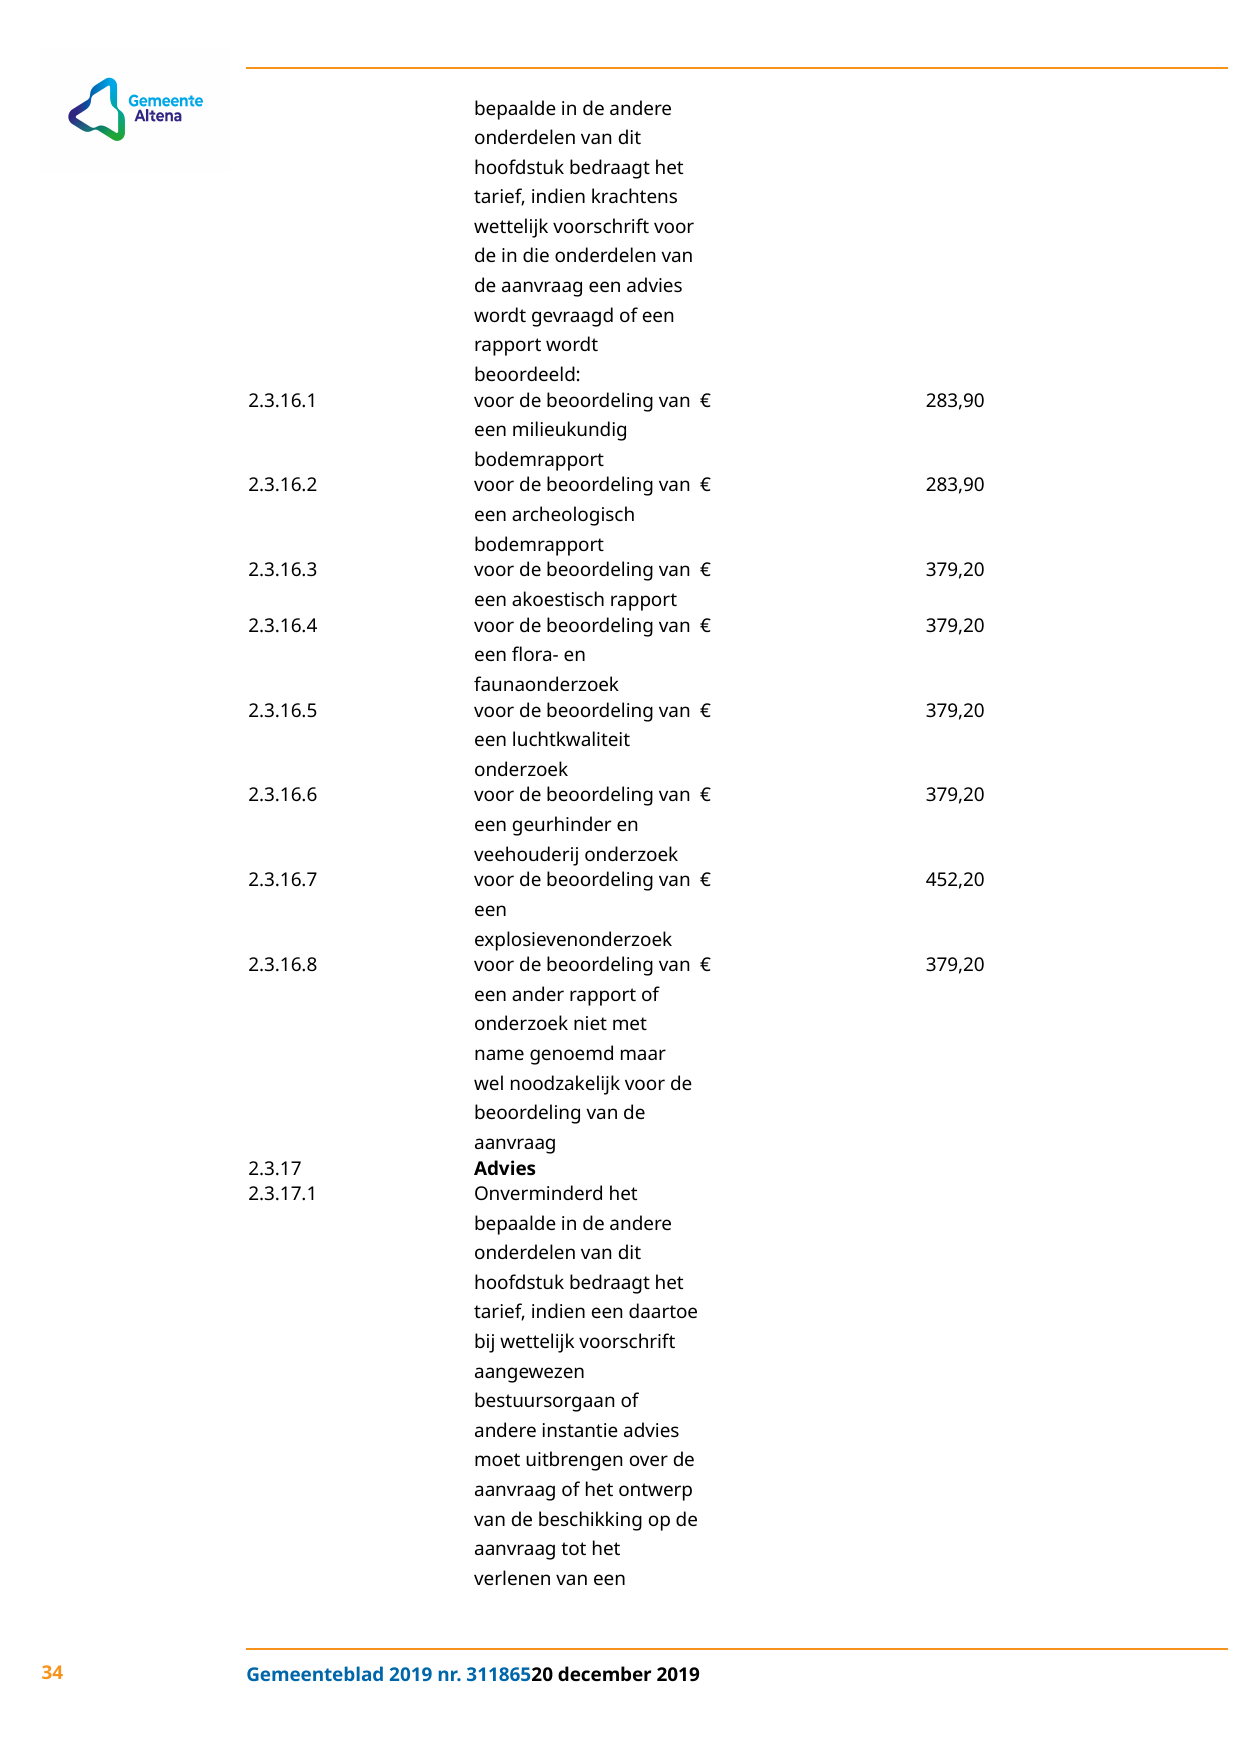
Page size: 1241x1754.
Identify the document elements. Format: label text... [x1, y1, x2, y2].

table_cell [700, 1180, 926, 1591]
table_cell [926, 1155, 1152, 1180]
table_cell € [700, 697, 926, 782]
table_cell 283,90 [926, 387, 1152, 472]
table_cell voor de beoordeling van een archeologisch bodemrapport [474, 472, 700, 557]
table_cell € [700, 387, 926, 472]
table_cell voor de beoordeling van een flora- en faunaonderzoek [474, 612, 700, 697]
table_cell [248, 95, 474, 387]
table_cell Advies [474, 1155, 700, 1180]
table_cell voor de beoordeling van een akoestisch rapport [474, 557, 700, 612]
table_cell 2.3.17.1 [248, 1180, 474, 1591]
table_cell € [700, 951, 926, 1155]
table_cell € [700, 472, 926, 557]
table_cell voor de beoordeling van een explosievenonderzoek [474, 867, 700, 951]
table_cell voor de beoordeling van een milieukundig bodemrapport [474, 387, 700, 472]
table_cell 283,90 [926, 472, 1152, 557]
table_cell 379,20 [926, 951, 1152, 1155]
table_cell 2.3.16.8 [248, 951, 474, 1155]
picture [41, 47, 231, 172]
table_cell 2.3.17 [248, 1155, 474, 1180]
table_cell [700, 95, 926, 387]
table_cell 379,20 [926, 782, 1152, 867]
table_cell voor de beoordeling van een ander rapport of onderzoek niet met name genoemd maar wel noodzakelijk voor de beoordeling van de aanvraag [474, 951, 700, 1155]
table_cell voor de beoordeling van een geurhinder en veehouderij onderzoek [474, 782, 700, 867]
table_cell [700, 1155, 926, 1180]
table_cell bepaalde in de andere onderdelen van dit hoofdstuk bedraagt het tarief, indien krachtens wettelijk voorschrift voor de in die onderdelen van de aanvraag een advies wordt gevraagd of een rapport wordt beoordeeld: [474, 95, 700, 387]
table_cell € [700, 557, 926, 612]
table_cell 379,20 [926, 697, 1152, 782]
table_cell [926, 95, 1152, 387]
table_cell 2.3.16.5 [248, 697, 474, 782]
table_cell 2.3.16.4 [248, 612, 474, 697]
table_cell 2.3.16.7 [248, 867, 474, 951]
table_cell 2.3.16.2 [248, 472, 474, 557]
table_cell € [700, 867, 926, 951]
table_cell € [700, 612, 926, 697]
table_cell [926, 1180, 1152, 1591]
table_cell 2.3.16.1 [248, 387, 474, 472]
table_cell 379,20 [926, 557, 1152, 612]
table_cell 379,20 [926, 612, 1152, 697]
table_cell 2.3.16.3 [248, 557, 474, 612]
table_cell voor de beoordeling van een luchtkwaliteit onderzoek [474, 697, 700, 782]
table_cell € [700, 782, 926, 867]
table_cell 452,20 [926, 867, 1152, 951]
table_cell 2.3.16.6 [248, 782, 474, 867]
table_cell Onverminderd het bepaalde in de andere onderdelen van dit hoofdstuk bedraagt het tarief, indien een daartoe bij wettelijk voorschrift aangewezen bestuursorgaan of andere instantie advies moet uitbrengen over de aanvraag of het ontwerp van de beschikking op de aanvraag tot het verlenen van een [474, 1180, 700, 1591]
